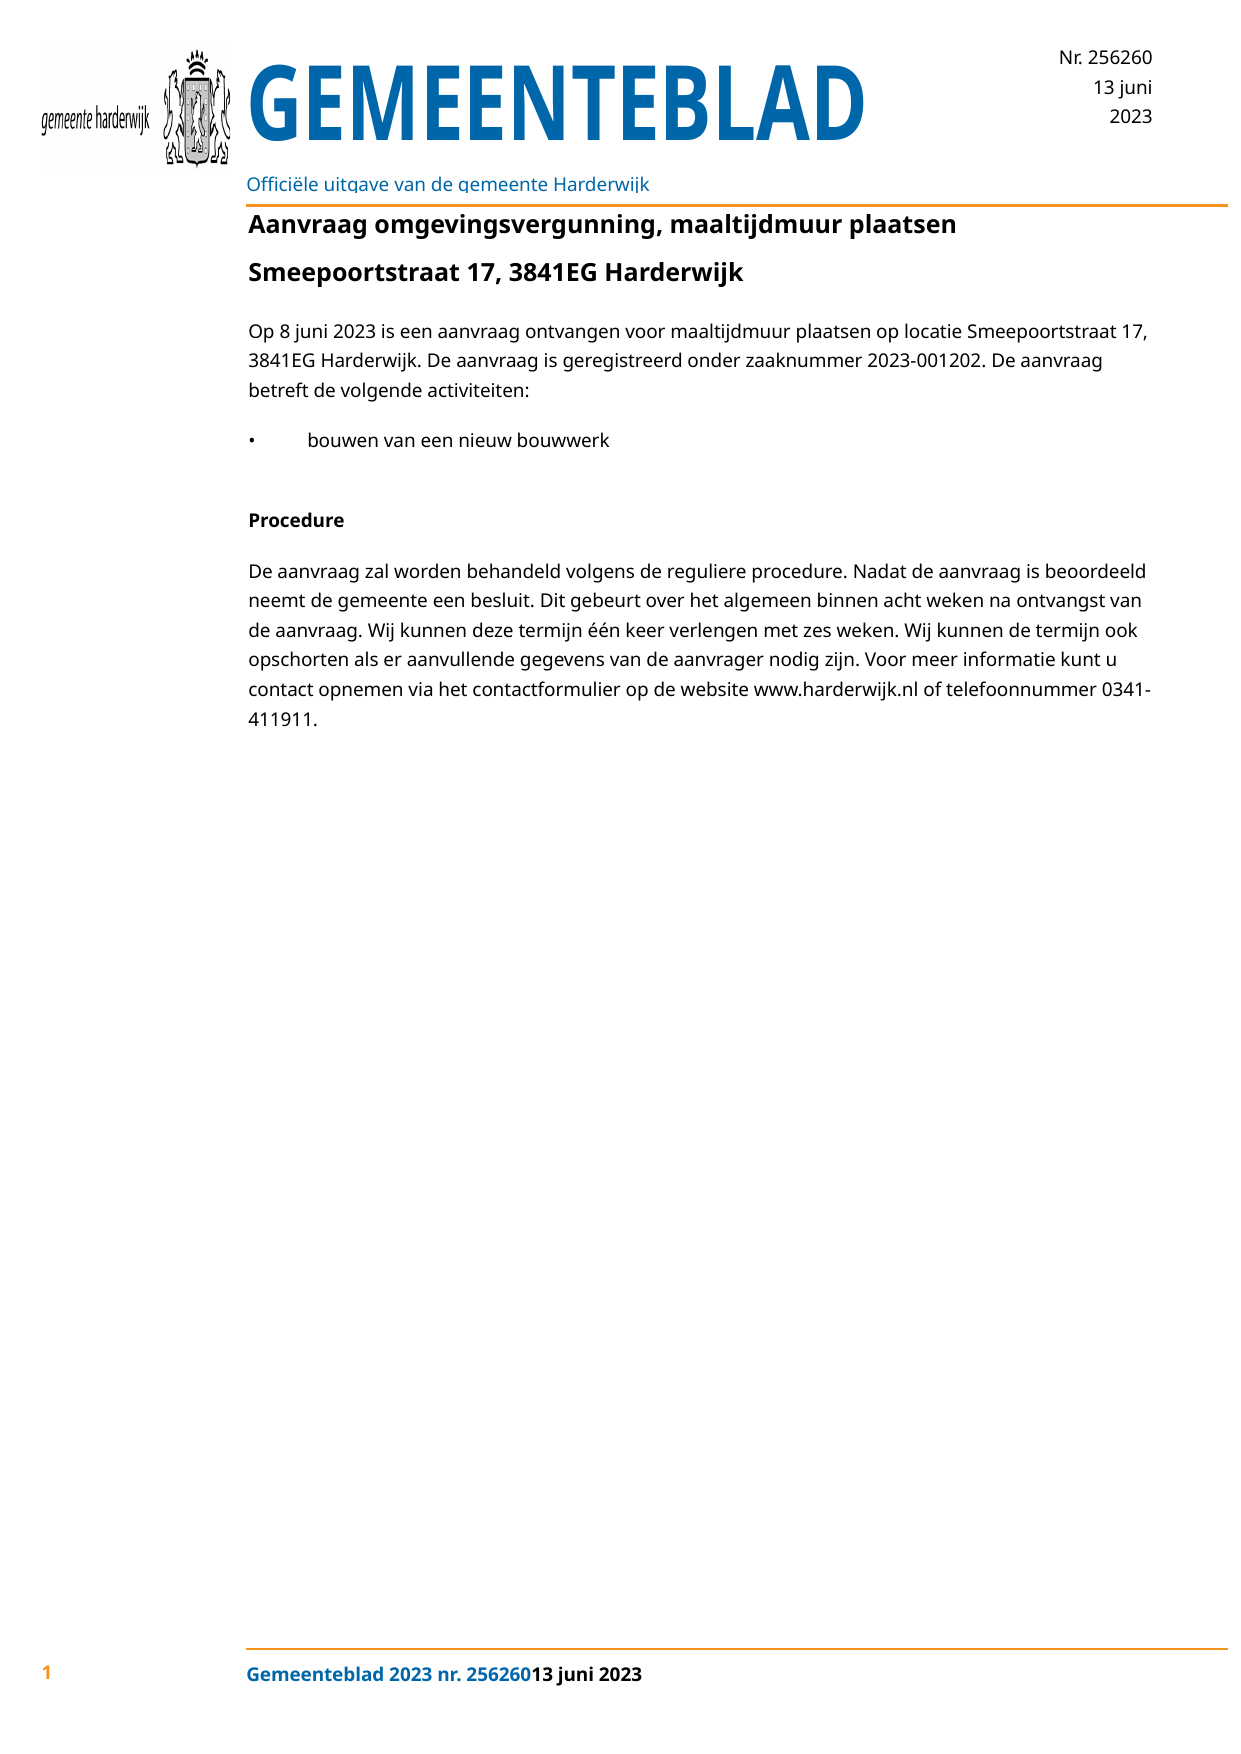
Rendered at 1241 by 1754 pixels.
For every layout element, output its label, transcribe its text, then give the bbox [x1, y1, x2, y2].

picture [41, 47, 231, 172]
text Op 8 juni 2023 is een aanvraag ontvangen voor maaltijdmuur plaatsen op locatie Smeepoortstraat 17, 3841EG Harderwijk. De aanvraag is geregistreerd onder zaaknummer 2023-001202. De aanvraag betreft de volgende activiteiten: [248, 318, 1152, 403]
text De aanvraag zal worden behandeld volgens de reguliere procedure. Nadat de aanvraag is beoordeeld neemt de gemeente een besluit. Dit gebeurt over het algemeen binnen acht weken na ontvangst van de aanvraag. Wij kunnen deze termijn één keer verlengen met zes weken. Wij kunnen de termijn ook opschorten als er aanvullende gegevens van de aanvrager nodig zijn. Voor meer informatie kunt u contact opnemen via het contactformulier op de website www.harderwijk.nl of telefoonnummer 0341-411911. [248, 558, 1152, 732]
text Procedure [248, 507, 1152, 533]
list bouwen van een nieuw bouwwerk [248, 427, 1152, 453]
text Aanvraag omgevingsvergunning, maaltijdmuur plaatsen Smeepoortstraat 17, 3841EG Harderwijk [248, 207, 1152, 288]
